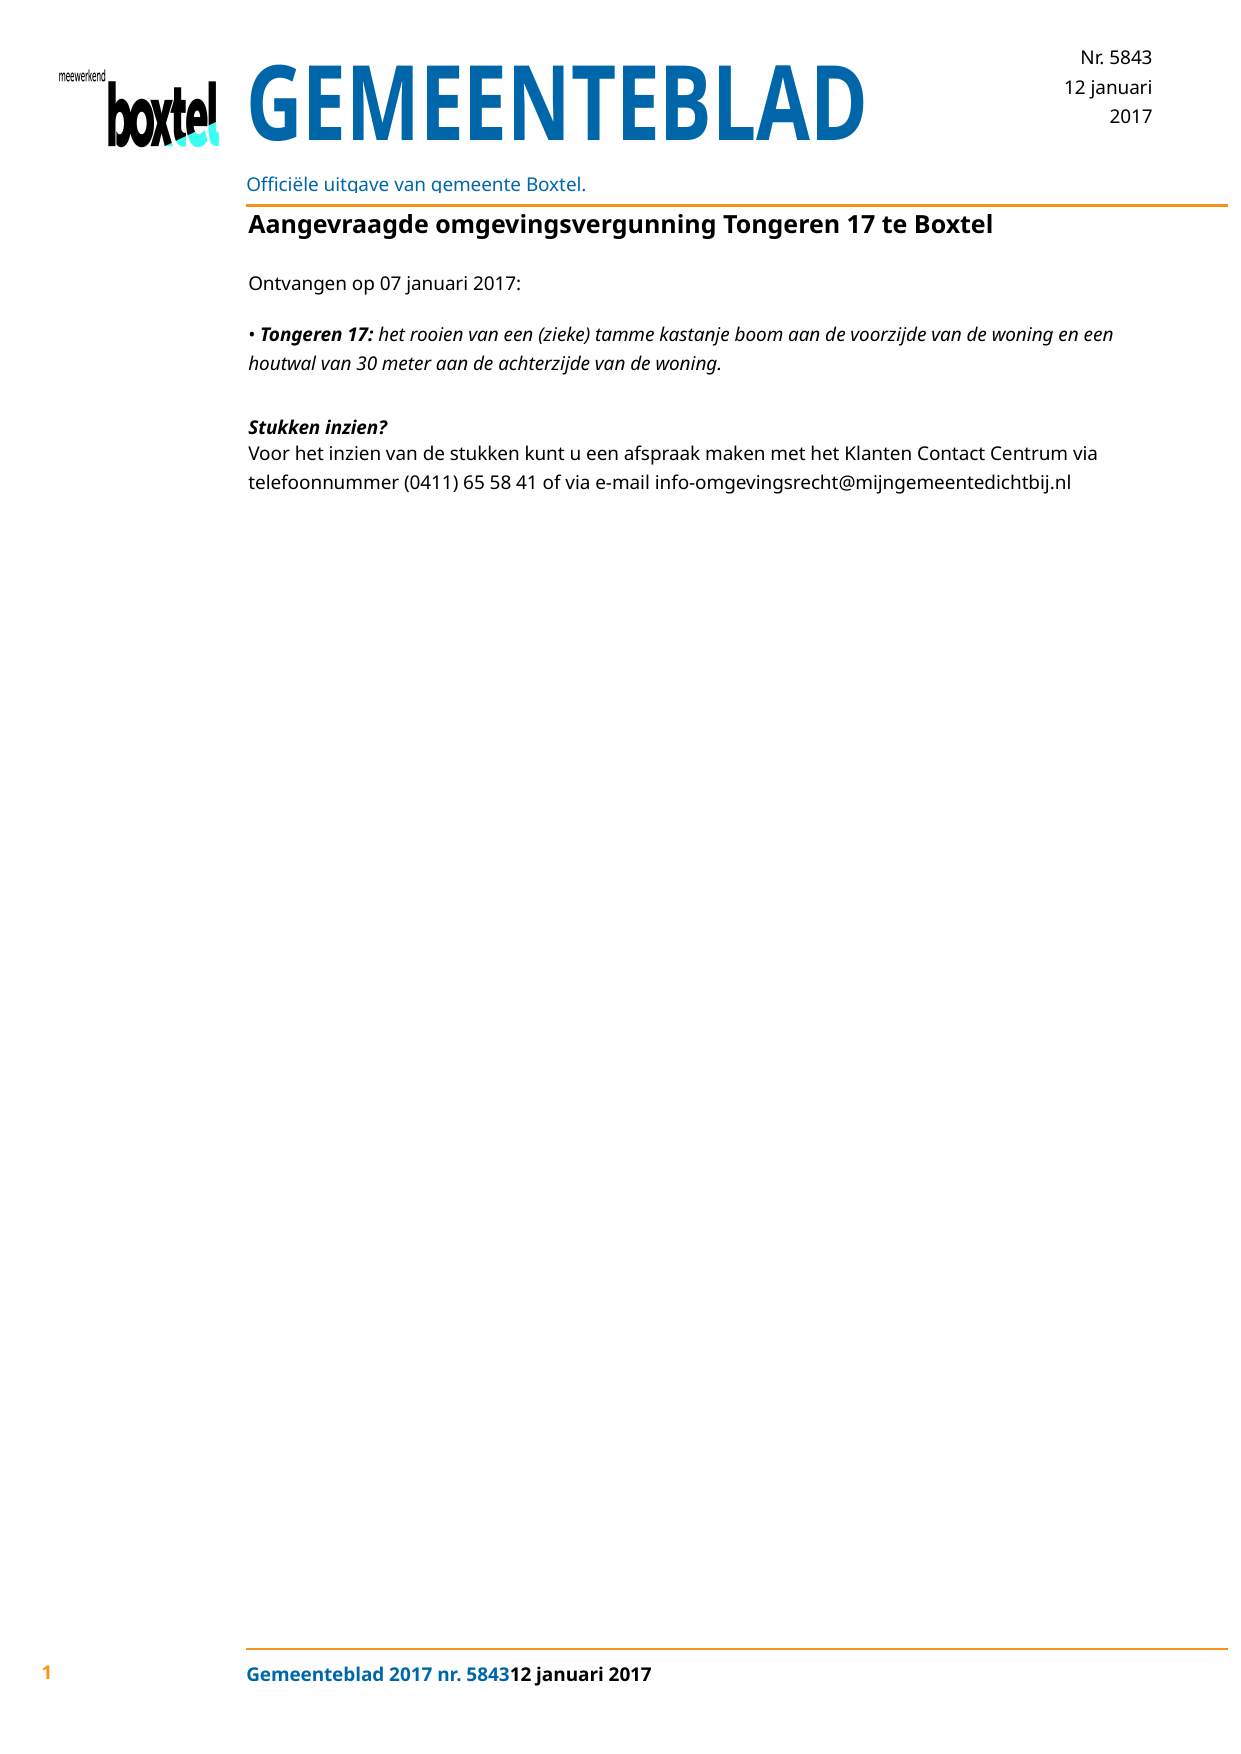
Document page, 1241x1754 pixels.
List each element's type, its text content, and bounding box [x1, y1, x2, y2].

text Voor het inzien van de stukken kunt u een afspraak maken met het Klanten Contact Centrum via telefoonnummer (0411) 65 58 41 of via e-mail info-omgevingsrecht@mijngemeentedichtbij.nl [248, 440, 1152, 495]
text Aangevraagde omgevingsvergunning Tongeren 17 te Boxtel [248, 207, 1152, 241]
text • Tongeren 17: het rooien van een (zieke) tamme kastanje boom aan de voorzijde van de woning en een houtwal van 30 meter aan de achterzijde van de woning. [248, 321, 1152, 376]
picture [41, 47, 231, 172]
text Ontvangen op 07 januari 2017: [248, 270, 1152, 296]
text Stukken inzien? [248, 414, 1152, 440]
